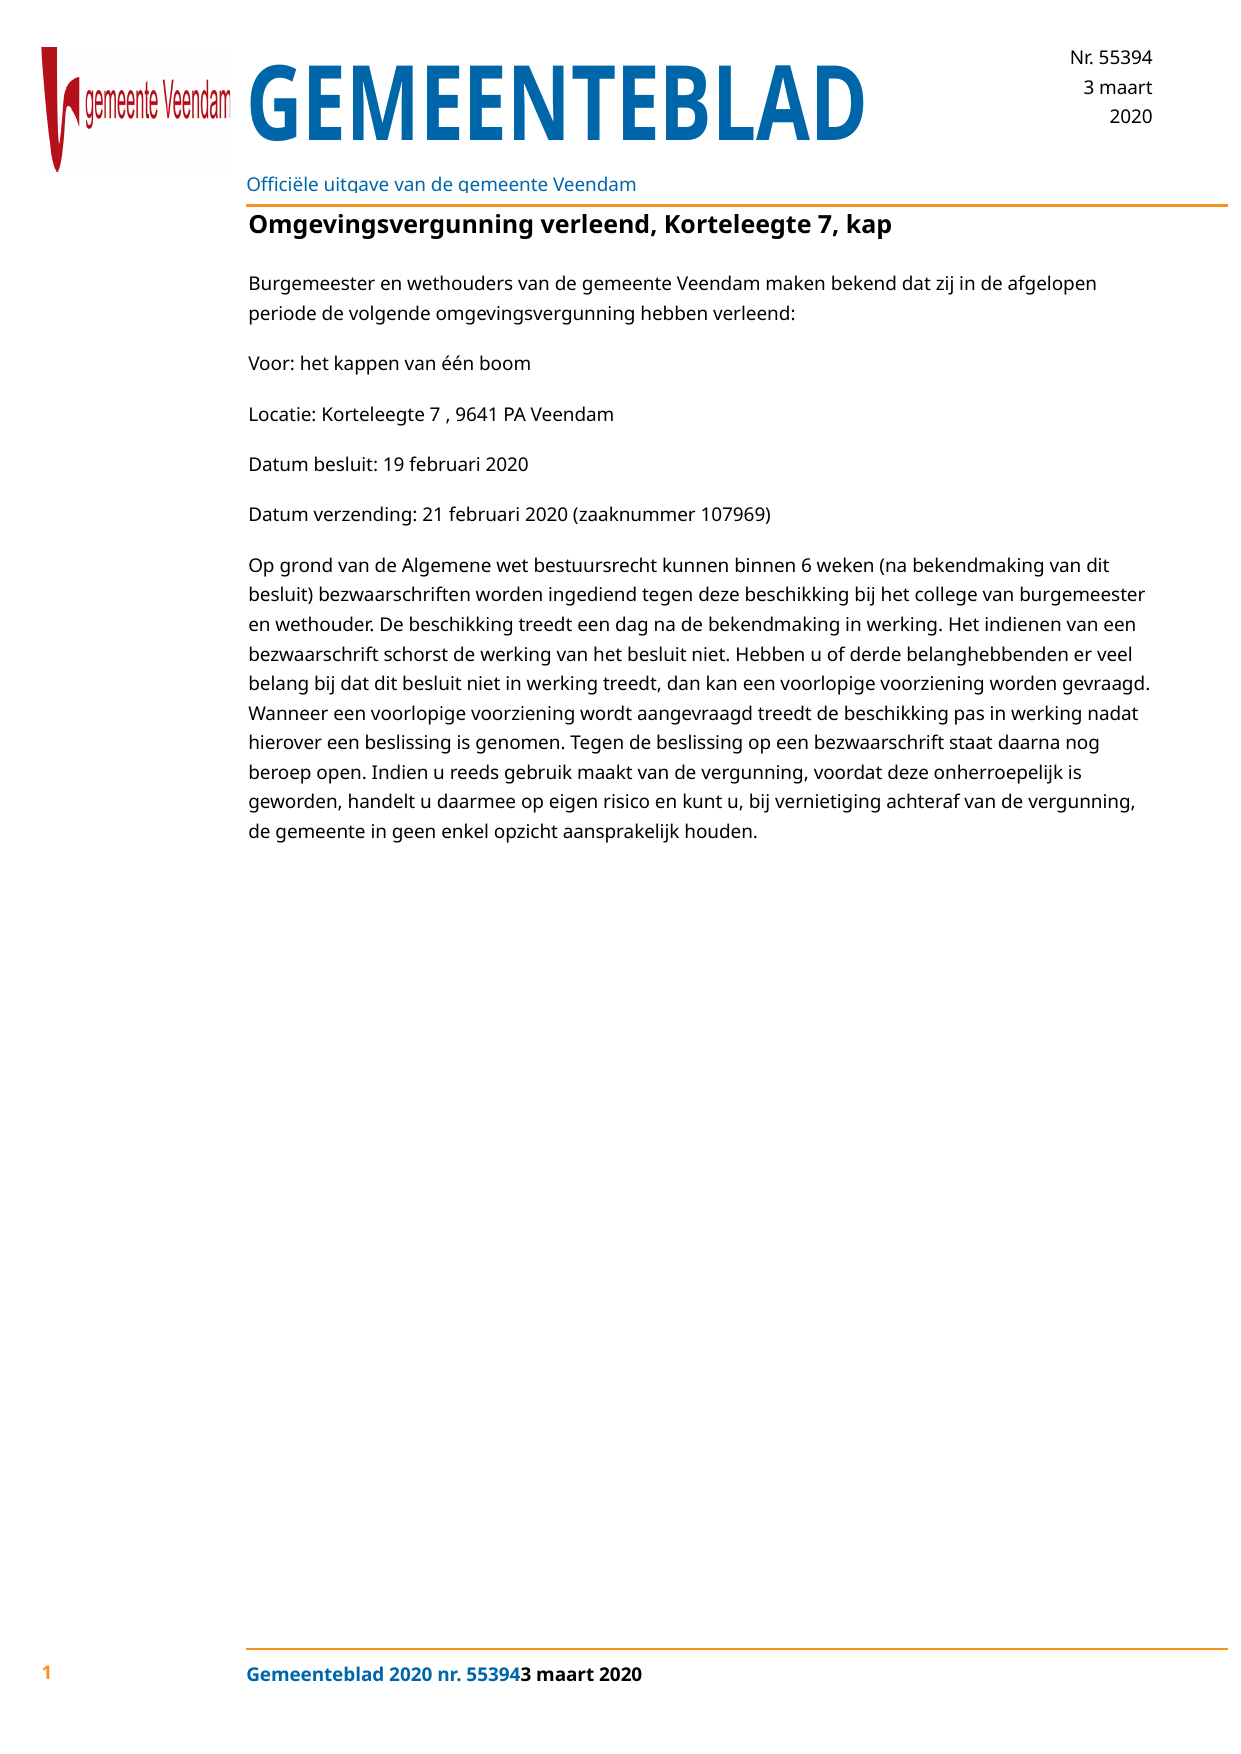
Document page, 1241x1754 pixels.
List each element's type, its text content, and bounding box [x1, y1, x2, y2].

picture [41, 47, 231, 172]
text Datum besluit: 19 februari 2020 [248, 451, 1152, 477]
text Burgemeester en wethouders van de gemeente Veendam maken bekend dat zij in de afgelopen periode de volgende omgevingsvergunning hebben verleend: [248, 270, 1152, 326]
text Voor: het kappen van één boom [248, 350, 1152, 376]
text Omgevingsvergunning verleend, Korteleegte 7, kap [248, 207, 1152, 241]
text Locatie: Korteleegte 7 , 9641 PA Veendam [248, 401, 1152, 426]
text Op grond van de Algemene wet bestuursrecht kunnen binnen 6 weken (na bekendmaking van dit besluit) bezwaarschriften worden ingediend tegen deze beschikking bij het college van burgemeester en wethouder. De beschikking treedt een dag na de bekendmaking in werking. Het indienen van een bezwaarschrift schorst de werking van het besluit niet. Hebben u of derde belanghebbenden er veel belang bij dat dit besluit niet in werking treedt, dan kan een voorlopige voorziening worden gevraagd. Wanneer een voorlopige voorziening wordt aangevraagd treedt de beschikking pas in werking nadat hierover een beslissing is genomen. Tegen de beslissing op een bezwaarschrift staat daarna nog beroep open. Indien u reeds gebruik maakt van de vergunning, voordat deze onherroepelijk is geworden, handelt u daarmee op eigen risico en kunt u, bij vernietiging achteraf van de vergunning, de gemeente in geen enkel opzicht aansprakelijk houden. [248, 552, 1152, 844]
text Datum verzending: 21 februari 2020 (zaaknummer 107969) [248, 502, 1152, 527]
